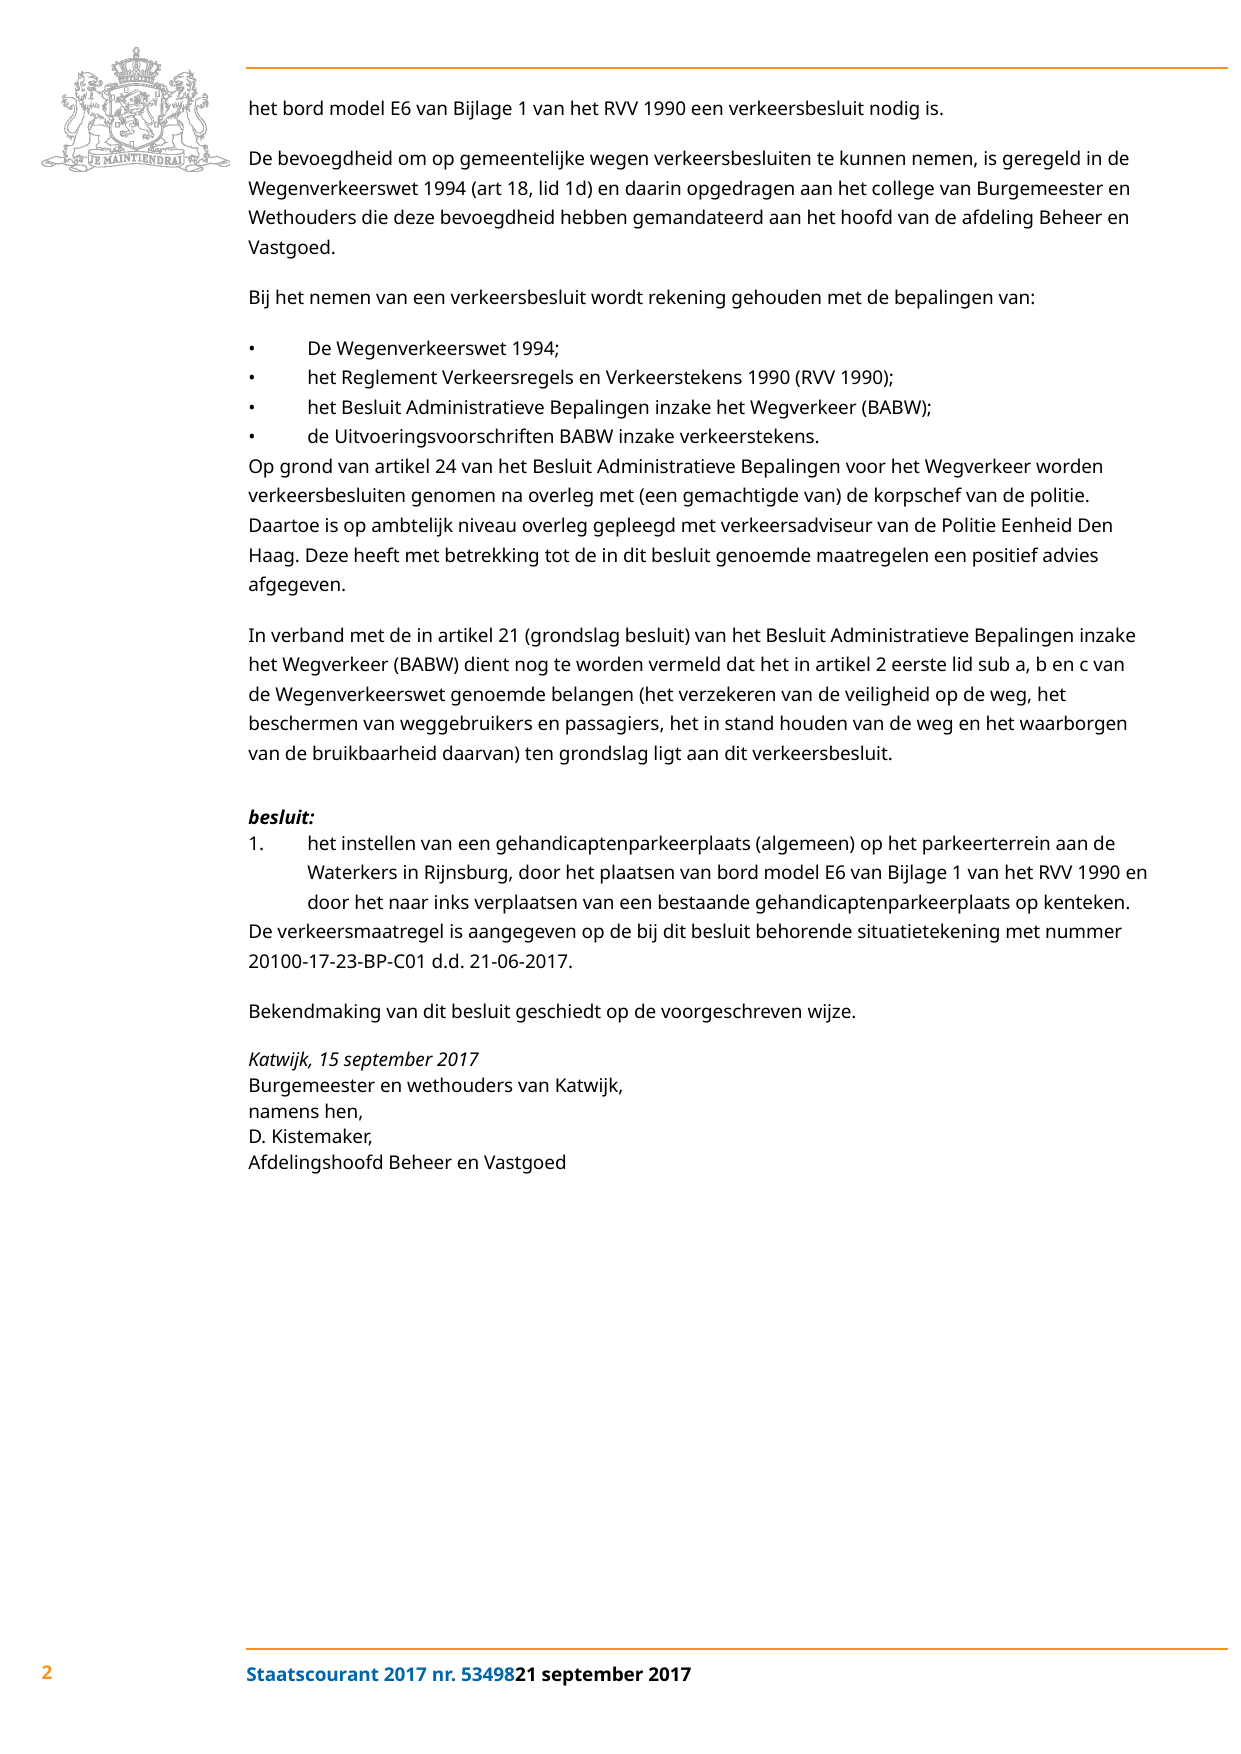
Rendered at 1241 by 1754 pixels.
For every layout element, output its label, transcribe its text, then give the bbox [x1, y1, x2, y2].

text besluit: [248, 804, 1152, 830]
list de Uitvoeringsvoorschriften BABW inzake verkeerstekens. [248, 423, 1152, 449]
picture [41, 47, 231, 172]
text namens hen, [248, 1098, 1152, 1124]
text Bij het nemen van een verkeersbesluit wordt rekening gehouden met de bepalingen van: [248, 284, 1152, 310]
text Katwijk, 15 september 2017 [248, 1046, 1152, 1072]
text Op grond van artikel 24 van het Besluit Administratieve Bepalingen voor het Wegverkeer worden verkeersbesluiten genomen na overleg met (een gemachtigde van) de korpschef van de politie. Daartoe is op ambtelijk niveau overleg gepleegd met verkeersadviseur van de Politie Eenheid Den Haag. Deze heeft met betrekking tot de in dit besluit genoemde maatregelen een positief advies afgegeven. [248, 453, 1152, 597]
list het Besluit Administratieve Bepalingen inzake het Wegverkeer (BABW); [248, 394, 1152, 420]
text Bekendmaking van dit besluit geschiedt op de voorgeschreven wijze. [248, 999, 1152, 1024]
text D. Kistemaker, [248, 1124, 1152, 1149]
text De verkeersmaatregel is aangegeven op de bij dit besluit behorende situatietekening met nummer 20100-17-23-BP-C01 d.d. 21-06-2017. [248, 919, 1152, 974]
list De Wegenverkeerswet 1994; [248, 335, 1152, 361]
list het instellen van een gehandicaptenparkeerplaats (algemeen) op het parkeerterrein aan de Waterkers in Rijnsburg, door het plaatsen van bord model E6 van Bijlage 1 van het RVV 1990 en door het naar inks verplaatsen van een bestaande gehandicaptenparkeerplaats op kenteken. [248, 830, 1152, 915]
text In verband met de in artikel 21 (grondslag besluit) van het Besluit Administratieve Bepalingen inzake het Wegverkeer (BABW) dient nog te worden vermeld dat het in artikel 2 eerste lid sub a, b en c van de Wegenverkeerswet genoemde belangen (het verzekeren van de veiligheid op de weg, het beschermen van weggebruikers en passagiers, het in stand houden van de weg en het waarborgen van de bruikbaarheid daarvan) ten grondslag ligt aan dit verkeersbesluit. [248, 622, 1152, 766]
text het bord model E6 van Bijlage 1 van het RVV 1990 een verkeersbesluit nodig is. [248, 95, 1152, 121]
text Burgemeester en wethouders van Katwijk, [248, 1072, 1152, 1098]
text Afdelingshoofd Beheer en Vastgoed [248, 1149, 1152, 1175]
list het Reglement Verkeersregels en Verkeerstekens 1990 (RVV 1990); [248, 364, 1152, 390]
text De bevoegdheid om op gemeentelijke wegen verkeersbesluiten te kunnen nemen, is geregeld in de Wegenverkeerswet 1994 (art 18, lid 1d) en daarin opgedragen aan het college van Burgemeester en Wethouders die deze bevoegdheid hebben gemandateerd aan het hoofd van de afdeling Beheer en Vastgoed. [248, 145, 1152, 260]
